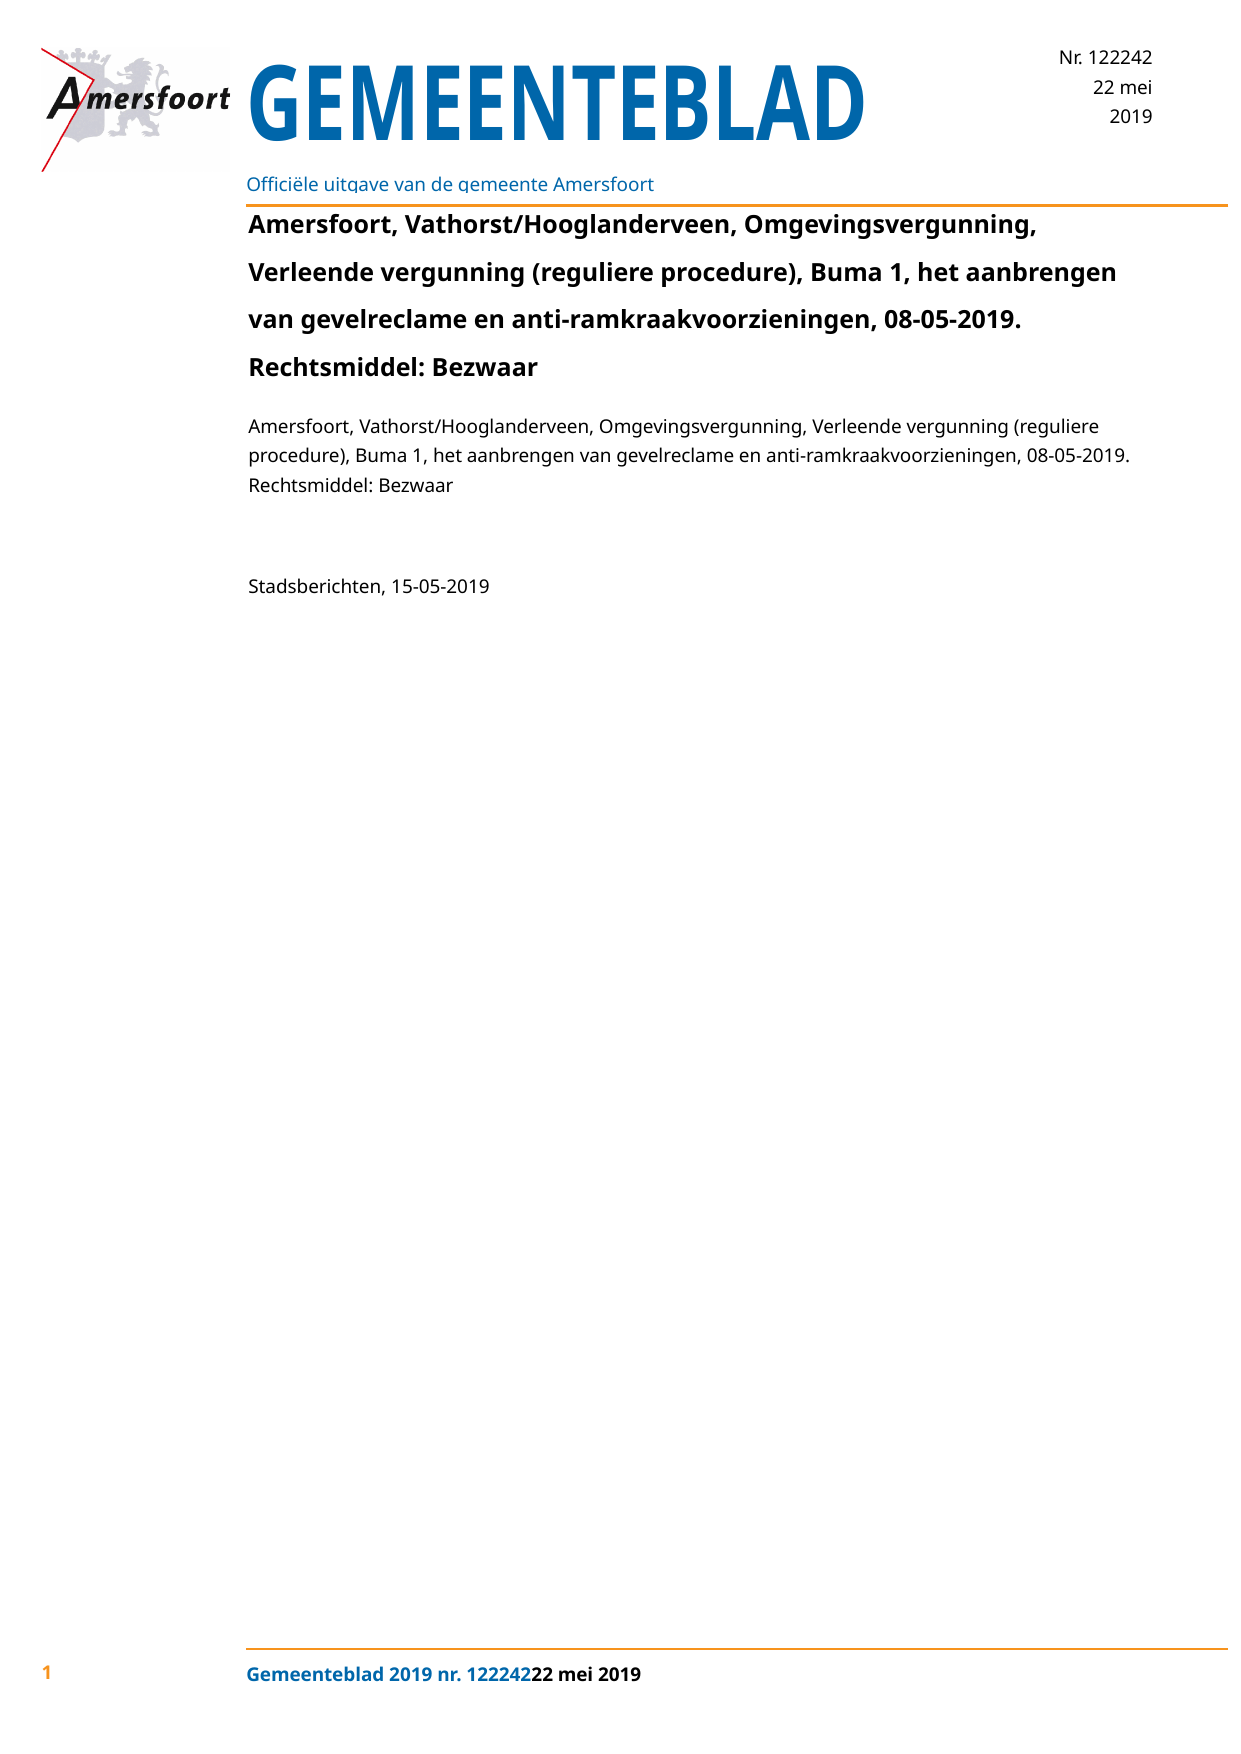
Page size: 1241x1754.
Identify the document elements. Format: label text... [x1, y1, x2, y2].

text Amersfoort, Vathorst/Hooglanderveen, Omgevingsvergunning, Verleende vergunning (reguliere procedure), Buma 1, het aanbrengen van gevelreclame en anti-ramkraakvoorzieningen, 08-05-2019. Rechtsmiddel: Bezwaar [248, 413, 1152, 498]
text Stadsberichten, 15-05-2019 [248, 573, 1152, 599]
picture [41, 47, 231, 172]
text Amersfoort, Vathorst/Hooglanderveen, Omgevingsvergunning, Verleende vergunning (reguliere procedure), Buma 1, het aanbrengen van gevelreclame en anti-ramkraakvoorzieningen, 08-05-2019. Rechtsmiddel: Bezwaar [248, 207, 1152, 384]
